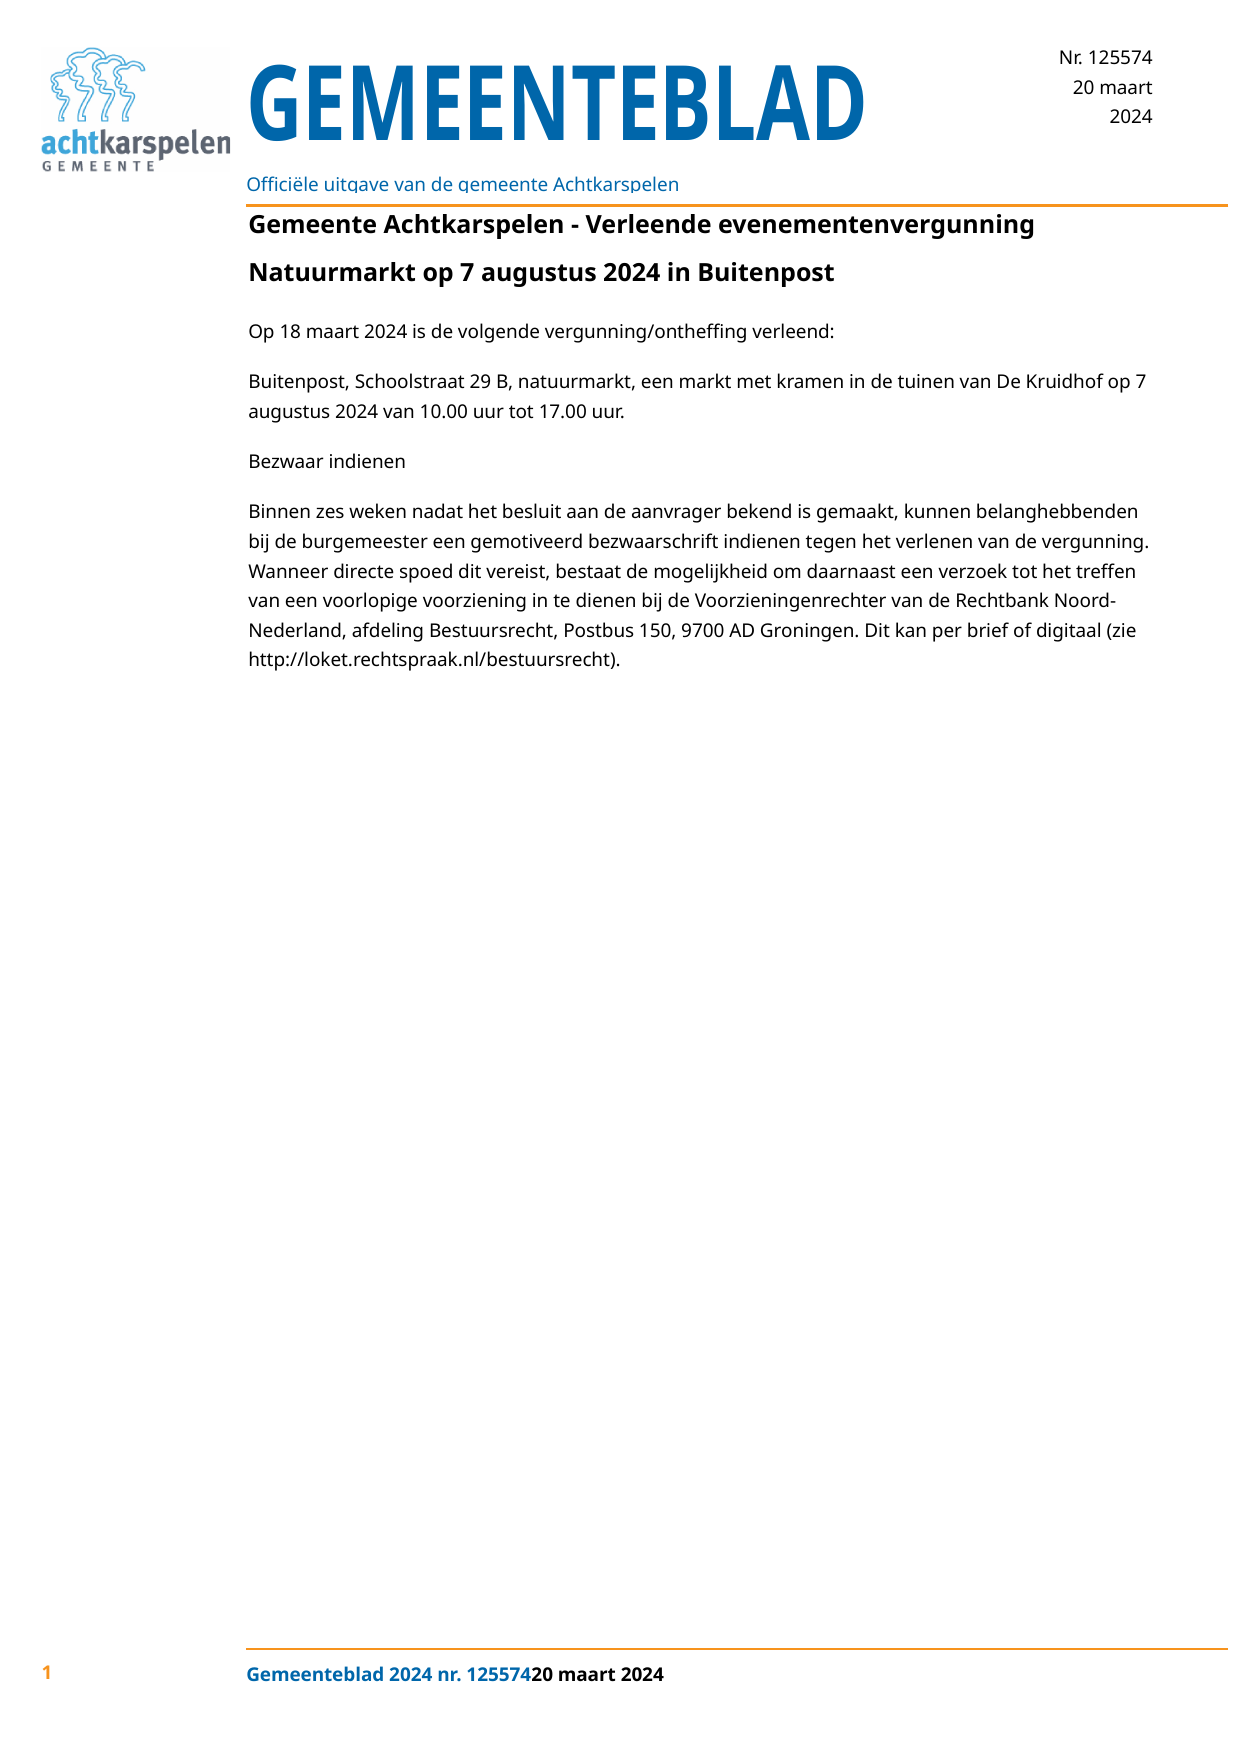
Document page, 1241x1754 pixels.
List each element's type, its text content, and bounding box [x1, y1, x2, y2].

text Binnen zes weken nadat het besluit aan de aanvrager bekend is gemaakt, kunnen belanghebbenden bij de burgemeester een gemotiveerd bezwaarschrift indienen tegen het verlenen van de vergunning. Wanneer directe spoed dit vereist, bestaat de mogelijkheid om daarnaast een verzoek tot het treffen van een voorlopige voorziening in te dienen bij de Voorzieningenrechter van de Rechtbank Noord-Nederland, afdeling Bestuursrecht, Postbus 150, 9700 AD Groningen. Dit kan per brief of digitaal (zie http://loket.rechtspraak.nl/bestuursrecht). [248, 499, 1152, 672]
text Buitenpost, Schoolstraat 29 B, natuurmarkt, een markt met kramen in de tuinen van De Kruidhof op 7 augustus 2024 van 10.00 uur tot 17.00 uur. [248, 368, 1152, 424]
text Bezwaar indienen [248, 448, 1152, 474]
text Op 18 maart 2024 is de volgende vergunning/ontheffing verleend: [248, 318, 1152, 344]
text Gemeente Achtkarspelen - Verleende evenementenvergunning Natuurmarkt op 7 augustus 2024 in Buitenpost [248, 207, 1152, 288]
picture [41, 47, 231, 172]
